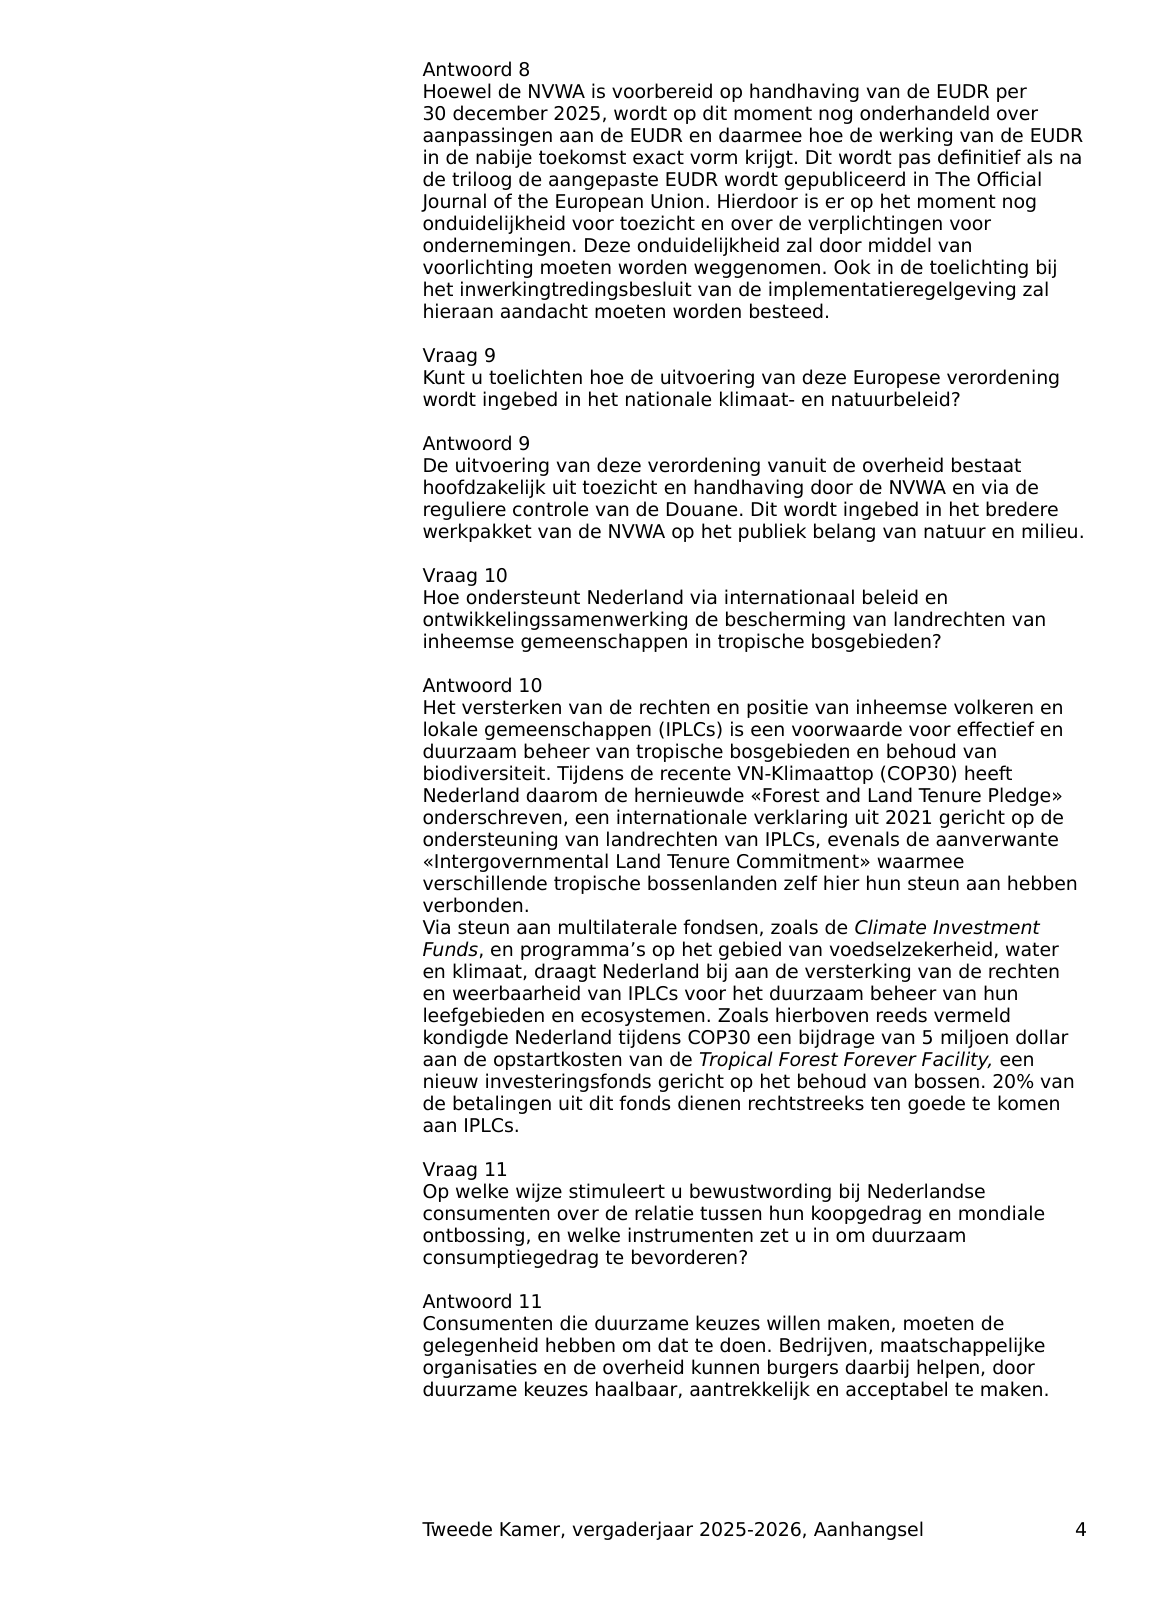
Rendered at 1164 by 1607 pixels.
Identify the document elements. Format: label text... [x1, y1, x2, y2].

text Antwoord 11 [422, 1291, 1087, 1313]
text Op welke wijze stimuleert u bewustwording bij Nederlandse consumenten over de relatie tussen hun koopgedrag en mondiale ontbossing, en welke instrumenten zet u in om duurzaam consumptiegedrag te bevorderen? [422, 1181, 1087, 1269]
text Vraag 9 [422, 345, 1087, 367]
text Vraag 11 [422, 1159, 1087, 1181]
text Antwoord 8 [422, 59, 1087, 81]
text Antwoord 10 [422, 675, 1087, 697]
text Hoe ondersteunt Nederland via internationaal beleid en ontwikkelingssamenwerking de bescherming van landrechten van inheemse gemeenschappen in tropische bosgebieden? [422, 587, 1087, 653]
text Antwoord 9 [422, 433, 1087, 455]
text Het versterken van de rechten en positie van inheemse volkeren en lokale gemeenschappen (IPLCs) is een voorwaarde voor effectief en duurzaam beheer van tropische bosgebieden en behoud van biodiversiteit. Tijdens de recente VN-Klimaattop (COP30) heeft Nederland daarom de hernieuwde «Forest and Land Tenure Pledge» onderschreven, een internationale verklaring uit 2021 gericht op de ondersteuning van landrechten van IPLCs, evenals de aanverwante «Intergovernmental Land Tenure Commitment» waarmee verschillende tropische bossenlanden zelf hier hun steun aan hebben verbonden. [422, 697, 1087, 917]
text Hoewel de NVWA is voorbereid op handhaving van de EUDR per 30 december 2025, wordt op dit moment nog onderhandeld over aanpassingen aan de EUDR en daarmee hoe de werking van de EUDR in de nabije toekomst exact vorm krijgt. Dit wordt pas definitief als na de triloog de aangepaste EUDR wordt gepubliceerd in The Official Journal of the European Union. Hierdoor is er op het moment nog onduidelijkheid voor toezicht en over de verplichtingen voor ondernemingen. Deze onduidelijkheid zal door middel van voorlichting moeten worden weggenomen. Ook in de toelichting bij het inwerkingtredingsbesluit van de implementatieregelgeving zal hieraan aandacht moeten worden besteed. [422, 81, 1087, 323]
text Via steun aan multilaterale fondsen, zoals de Climate Investment Funds, en programma’s op het gebied van voedselzekerheid, water en klimaat, draagt Nederland bij aan de versterking van de rechten en weerbaarheid van IPLCs voor het duurzaam beheer van hun leefgebieden en ecosystemen. Zoals hierboven reeds vermeld kondigde Nederland tijdens COP30 een bijdrage van 5 miljoen dollar aan de opstartkosten van de Tropical Forest Forever Facility, een nieuw investeringsfonds gericht op het behoud van bossen. 20% van de betalingen uit dit fonds dienen rechtstreeks ten goede te komen aan IPLCs. [422, 917, 1087, 1137]
text De uitvoering van deze verordening vanuit de overheid bestaat hoofdzakelijk uit toezicht en handhaving door de NVWA en via de reguliere controle van de Douane. Dit wordt ingebed in het bredere werkpakket van de NVWA op het publiek belang van natuur en milieu. [422, 455, 1087, 543]
text Kunt u toelichten hoe de uitvoering van deze Europese verordening wordt ingebed in het nationale klimaat- en natuurbeleid? [422, 367, 1087, 411]
text Vraag 10 [422, 565, 1087, 587]
text Consumenten die duurzame keuzes willen maken, moeten de gelegenheid hebben om dat te doen. Bedrijven, maatschappelijke organisaties en de overheid kunnen burgers daarbij helpen, door duurzame keuzes haalbaar, aantrekkelijk en acceptabel te maken. [422, 1313, 1087, 1401]
